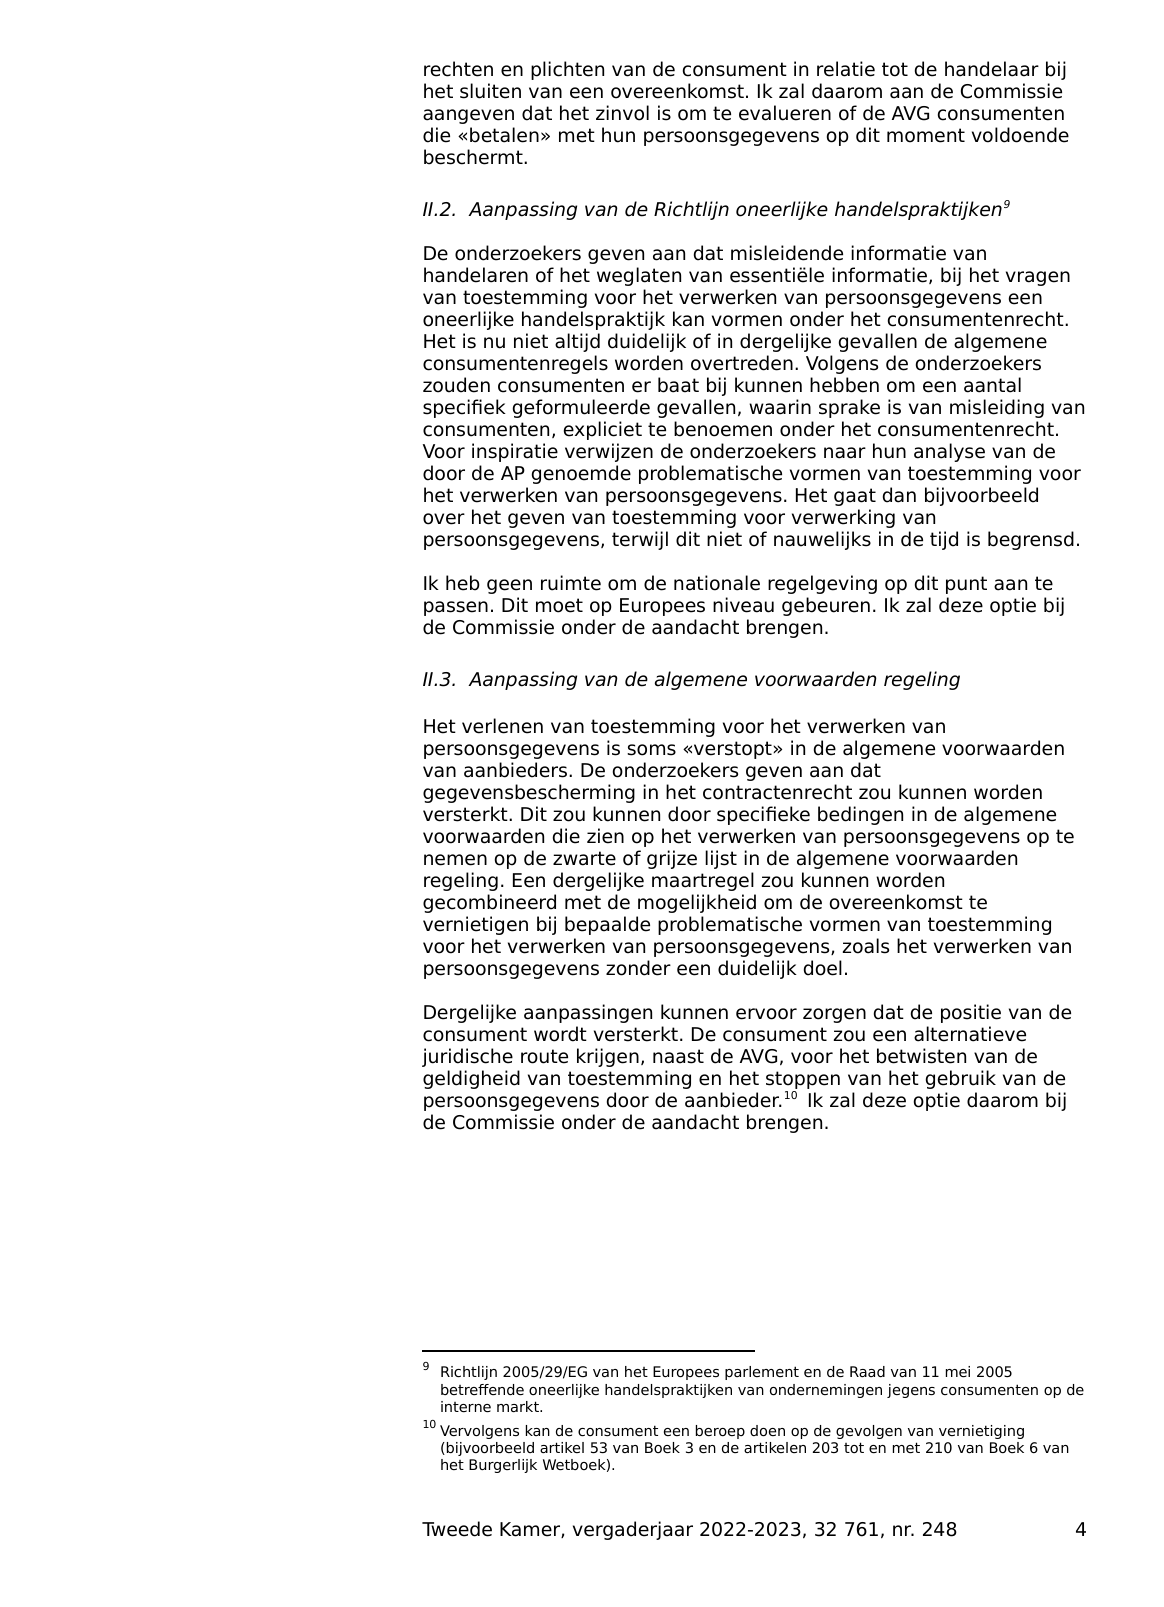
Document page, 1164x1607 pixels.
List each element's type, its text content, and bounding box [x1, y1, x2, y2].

text Het verlenen van toestemming voor het verwerken van persoonsgegevens is soms «verstopt» in de algemene voorwaarden van aanbieders. De onderzoekers geven aan dat gegevensbescherming in het contractenrecht zou kunnen worden versterkt. Dit zou kunnen door specifieke bedingen in de algemene voorwaarden die zien op het verwerken van persoonsgegevens op te nemen op de zwarte of grijze lijst in de algemene voorwaarden regeling. Een dergelijke maartregel zou kunnen worden gecombineerd met de mogelijkheid om de overeenkomst te vernietigen bij bepaalde problematische vormen van toestemming voor het verwerken van persoonsgegevens, zoals het verwerken van persoonsgegevens zonder een duidelijk doel. [422, 716, 1087, 980]
subtitle II.2. Aanpassing van de Richtlijn oneerlijke handelspraktijken [422, 199, 1087, 221]
text De onderzoekers geven aan dat misleidende informatie van handelaren of het weglaten van essentiële informatie, bij het vragen van toestemming voor het verwerken van persoonsgegevens een oneerlijke handelspraktijk kan vormen onder het consumentenrecht. Het is nu niet altijd duidelijk of in dergelijke gevallen de algemene consumentenregels worden overtreden. Volgens de onderzoekers zouden consumenten er baat bij kunnen hebben om een aantal specifiek geformuleerde gevallen, waarin sprake is van misleiding van consumenten, expliciet te benoemen onder het consumentenrecht. Voor inspiratie verwijzen de onderzoekers naar hun analyse van de door de AP genoemde problematische vormen van toestemming voor het verwerken van persoonsgegevens. Het gaat dan bijvoorbeeld over het geven van toestemming voor verwerking van persoonsgegevens, terwijl dit niet of nauwelijks in de tijd is begrensd. [422, 243, 1087, 551]
text Richtlijn 2005/29/EG van het Europees parlement en de Raad van 11 mei 2005 betreffende oneerlijke handelspraktijken van ondernemingen jegens consumenten op de interne markt. [422, 1360, 1087, 1416]
text Vervolgens kan de consument een beroep doen op de gevolgen van vernietiging (bijvoorbeeld artikel 53 van Boek 3 en de artikelen 203 tot en met 210 van Boek 6 van het Burgerlijk Wetboek). [422, 1418, 1087, 1474]
text Dergelijke aanpassingen kunnen ervoor zorgen dat de positie van de consument wordt versterkt. De consument zou een alternatieve juridische route krijgen, naast de AVG, voor het betwisten van de geldigheid van toestemming en het stoppen van het gebruik van de persoonsgegevens door de aanbieder. Ik zal deze optie daarom bij de Commissie onder de aandacht brengen. [422, 1002, 1087, 1134]
text Ik heb geen ruimte om de nationale regelgeving op dit punt aan te passen. Dit moet op Europees niveau gebeuren. Ik zal deze optie bij de Commissie onder de aandacht brengen. [422, 573, 1087, 639]
text rechten en plichten van de consument in relatie tot de handelaar bij het sluiten van een overeenkomst. Ik zal daarom aan de Commissie aangeven dat het zinvol is om te evalueren of de AVG consumenten die «betalen» met hun persoonsgegevens op dit moment voldoende beschermt. [422, 59, 1087, 169]
subtitle II.3. Aanpassing van de algemene voorwaarden regeling [422, 669, 1087, 691]
